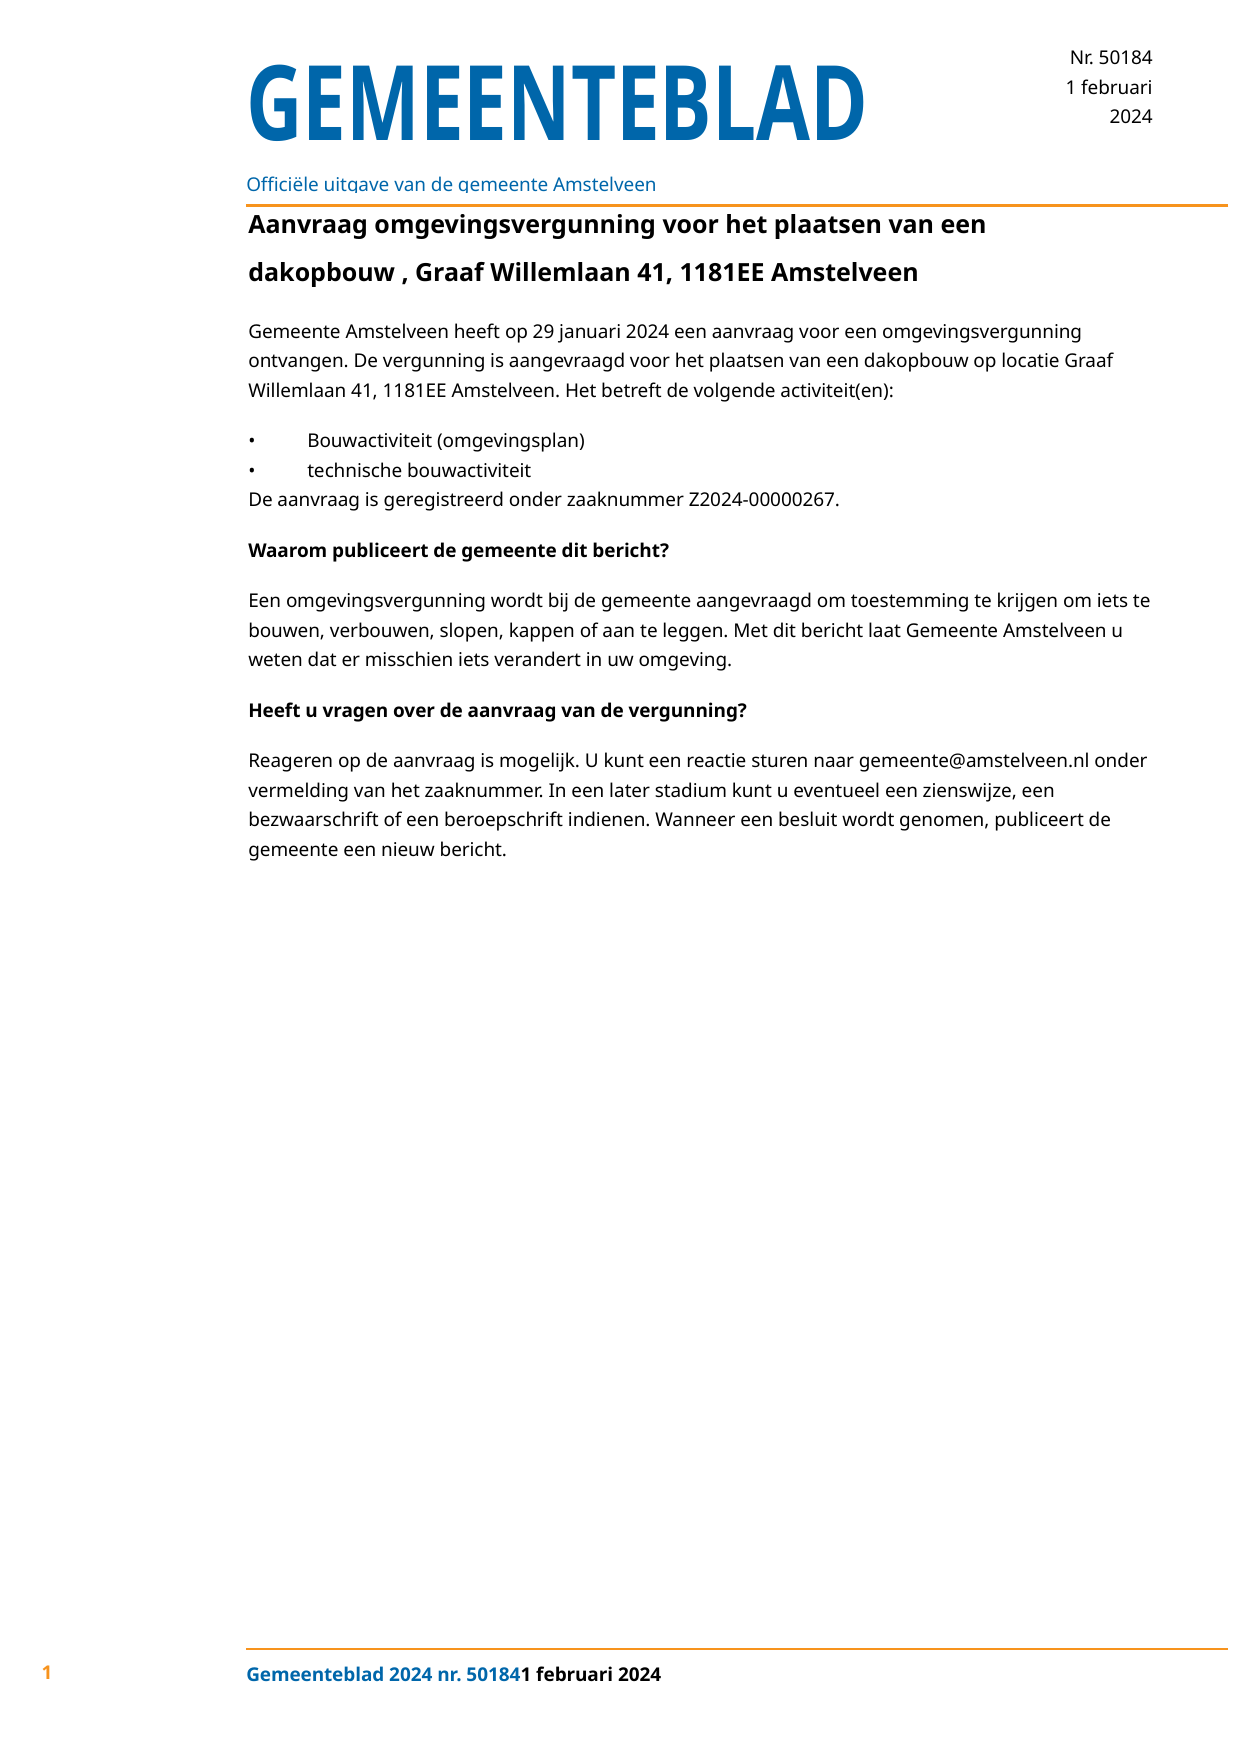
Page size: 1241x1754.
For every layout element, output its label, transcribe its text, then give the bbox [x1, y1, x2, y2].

text Heeft u vragen over de aanvraag van de vergunning? [248, 697, 1152, 723]
text De aanvraag is geregistreerd onder zaaknummer Z2024-00000267. [248, 487, 1152, 512]
text Een omgevingsvergunning wordt bij de gemeente aangevraagd om toestemming te krijgen om iets te bouwen, verbouwen, slopen, kappen of aan te leggen. Met dit bericht laat Gemeente Amstelveen u weten dat er misschien iets verandert in uw omgeving. [248, 587, 1152, 672]
text Gemeente Amstelveen heeft op 29 januari 2024 een aanvraag voor een omgevingsvergunning ontvangen. De vergunning is aangevraagd voor het plaatsen van een dakopbouw op locatie Graaf Willemlaan 41, 1181EE Amstelveen. Het betreft de volgende activiteit(en): [248, 318, 1152, 403]
picture [41, 47, 231, 172]
text Aanvraag omgevingsvergunning voor het plaatsen van een dakopbouw , Graaf Willemlaan 41, 1181EE Amstelveen [248, 207, 1152, 288]
list technische bouwactiviteit [248, 457, 1152, 483]
text Reageren op de aanvraag is mogelijk. U kunt een reactie sturen naar gemeente@amstelveen.nl onder vermelding van het zaaknummer. In een later stadium kunt u eventueel een zienswijze, een bezwaarschrift of een beroepschrift indienen. Wanneer een besluit wordt genomen, publiceert de gemeente een nieuw bericht. [248, 747, 1152, 862]
list Bouwactiviteit (omgevingsplan) [248, 427, 1152, 453]
text Waarom publiceert de gemeente dit bericht? [248, 537, 1152, 563]
